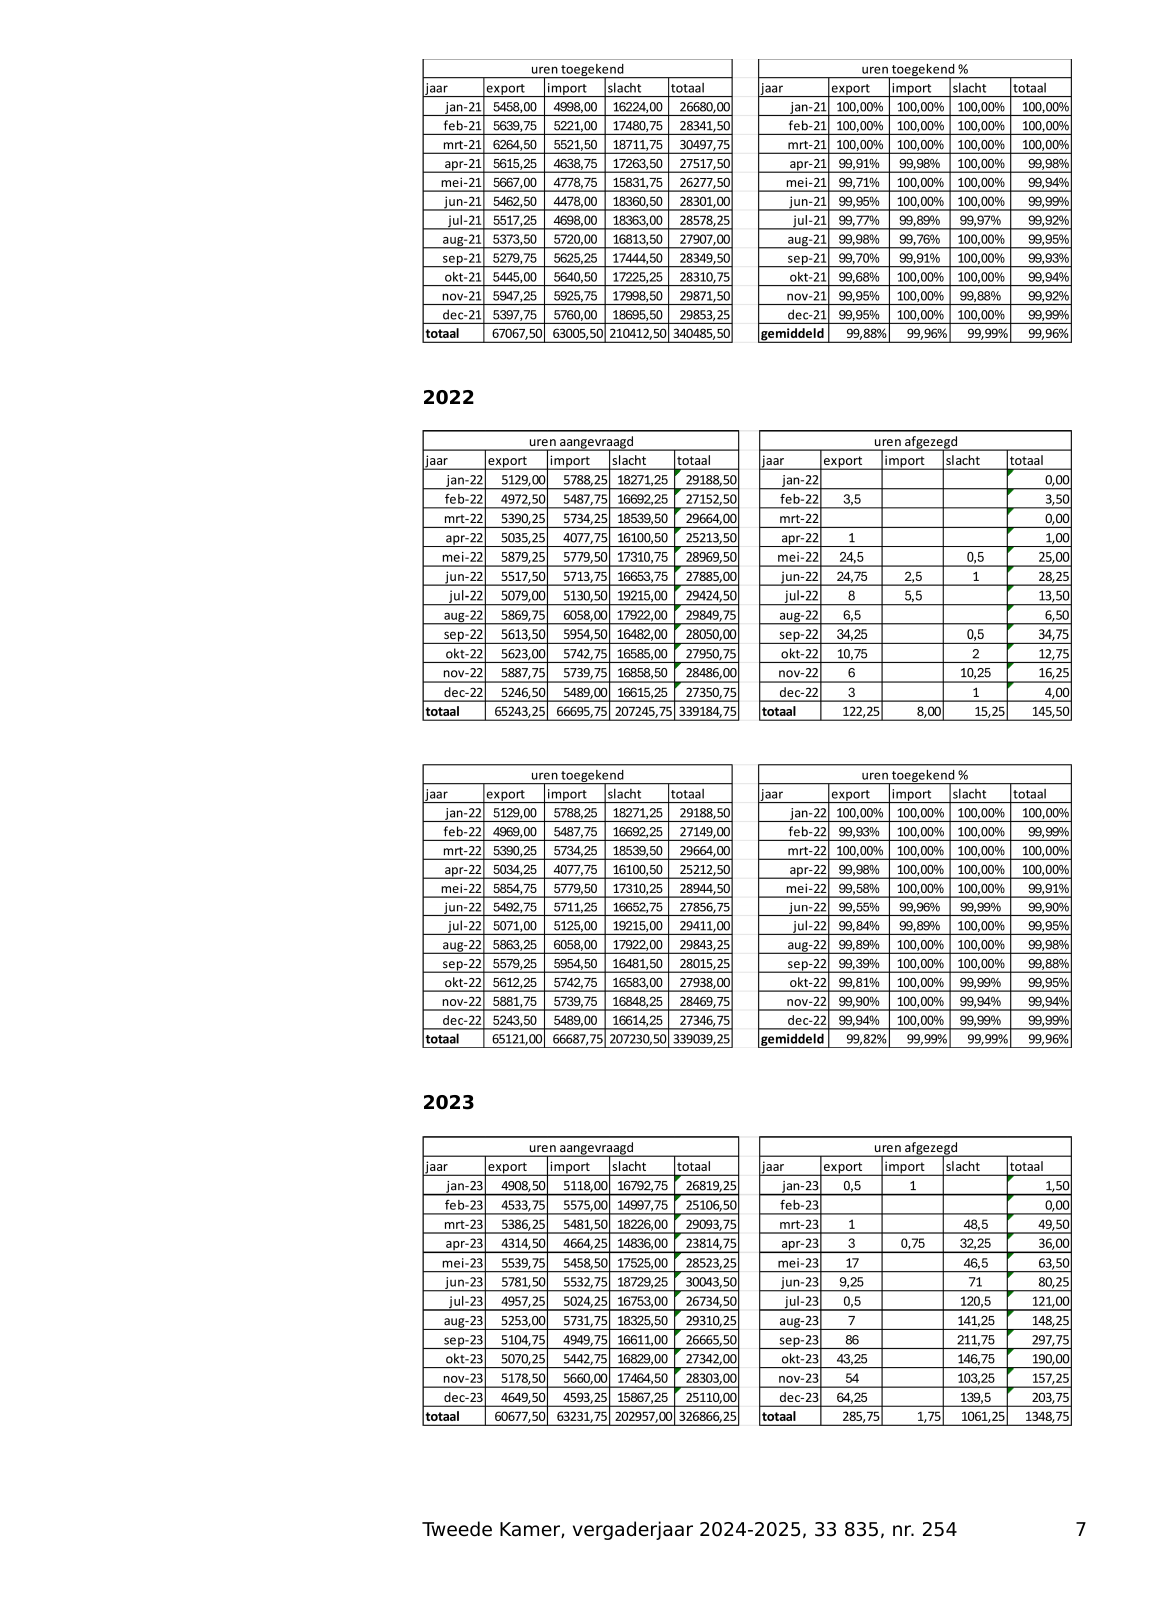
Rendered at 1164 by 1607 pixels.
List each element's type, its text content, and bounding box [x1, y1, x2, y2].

subtitle 2022 [422, 387, 1087, 409]
picture [422, 430, 1072, 721]
picture [422, 59, 1072, 343]
picture [422, 1136, 1072, 1426]
picture [422, 764, 1072, 1048]
subtitle 2023 [422, 1092, 1087, 1114]
